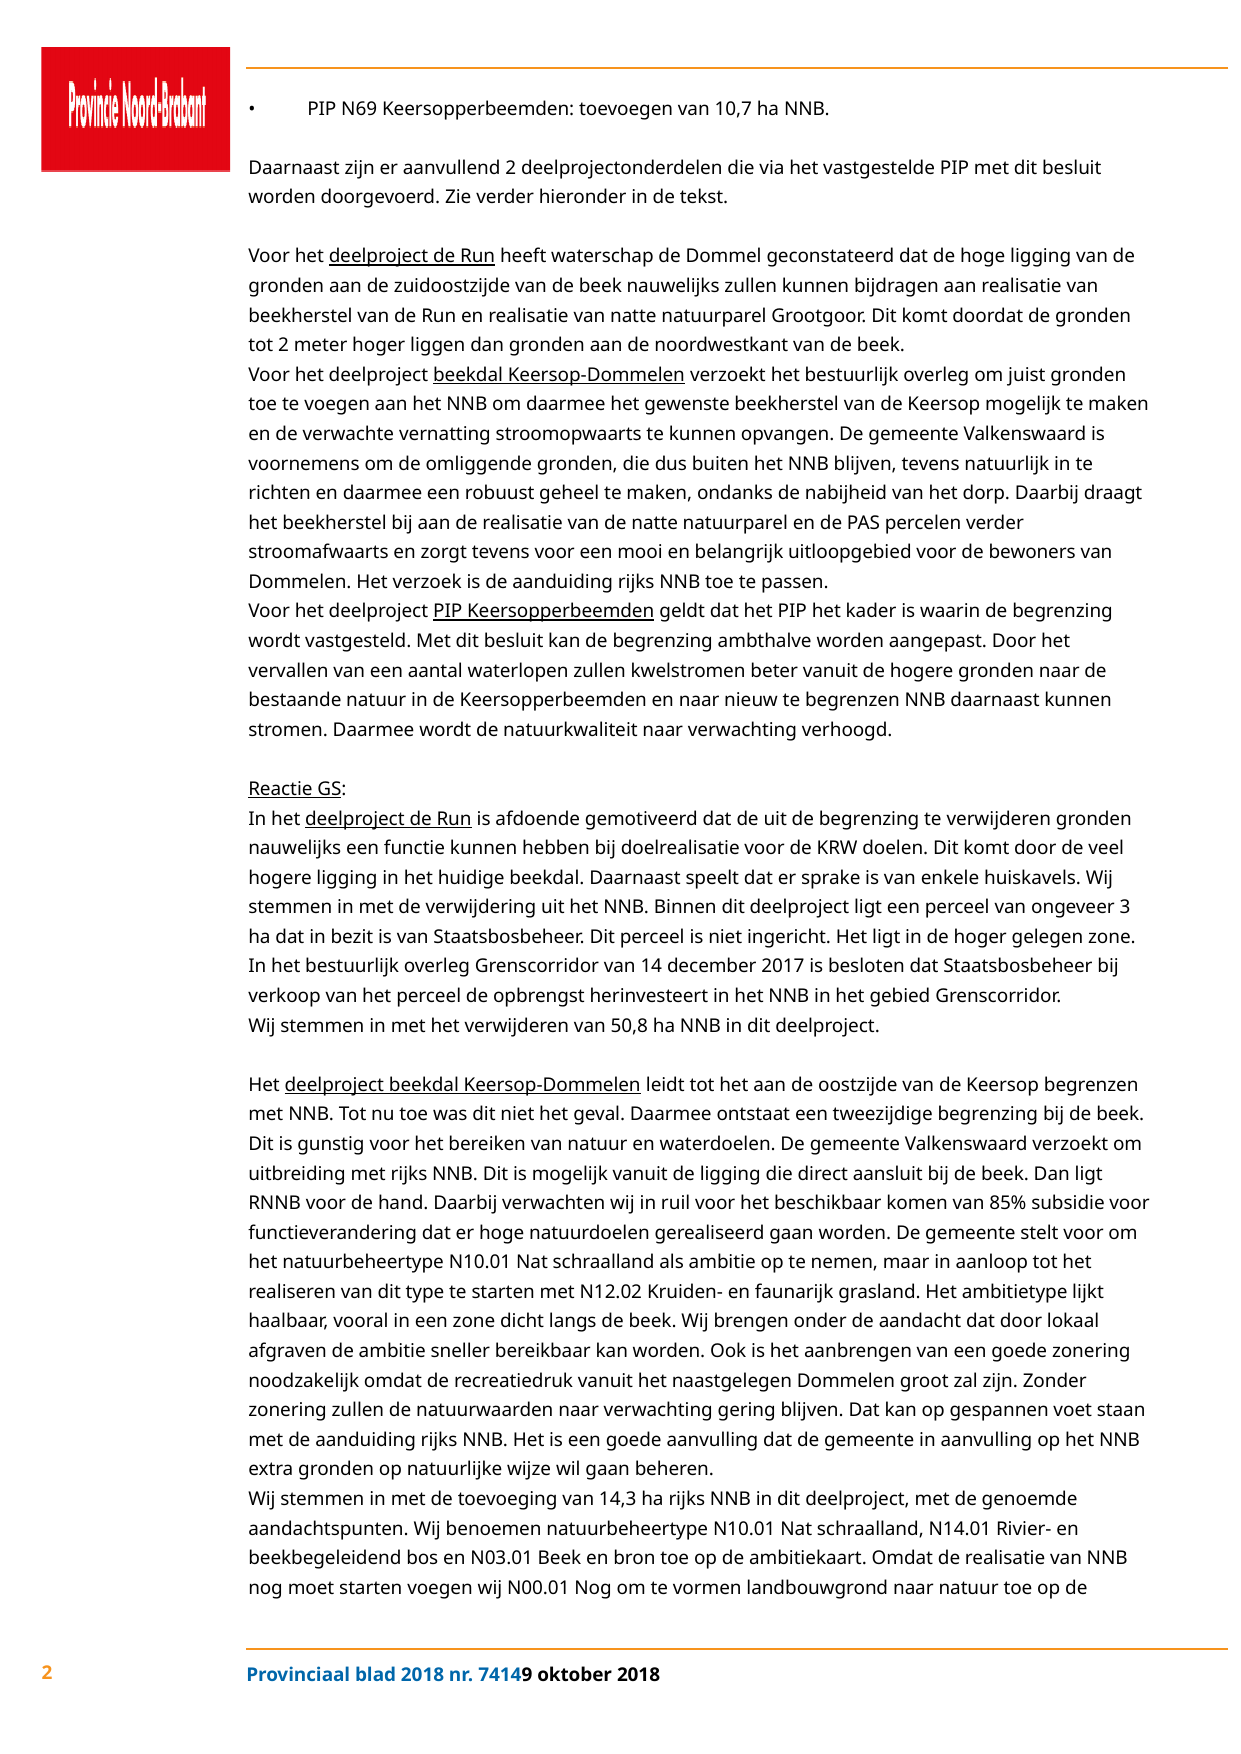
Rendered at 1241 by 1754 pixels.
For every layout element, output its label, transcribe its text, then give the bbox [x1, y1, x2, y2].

text Wij stemmen in met het verwijderen van 50,8 ha NNB in dit deelproject. [248, 1012, 1152, 1038]
text Daarnaast zijn er aanvullend 2 deelprojectonderdelen die via het vastgestelde PIP met dit besluit worden doorgevoerd. Zie verder hieronder in de tekst. [248, 154, 1152, 209]
text Het deelproject beekdal Keersop-Dommelen leidt tot het aan de oostzijde van de Keersop begrenzen met NNB. Tot nu toe was dit niet het geval. Daarmee ontstaat een tweezijdige begrenzing bij de beek. Dit is gunstig voor het bereiken van natuur en waterdoelen. De gemeente Valkenswaard verzoekt om uitbreiding met rijks NNB. Dit is mogelijk vanuit de ligging die direct aansluit bij de beek. Dan ligt RNNB voor de hand. Daarbij verwachten wij in ruil voor het beschikbaar komen van 85% subsidie voor functieverandering dat er hoge natuurdoelen gerealiseerd gaan worden. De gemeente stelt voor om het natuurbeheertype N10.01 Nat schraalland als ambitie op te nemen, maar in aanloop tot het realiseren van dit type te starten met N12.02 Kruiden- en faunarijk grasland. Het ambitietype lijkt haalbaar, vooral in een zone dicht langs de beek. Wij brengen onder de aandacht dat door lokaal afgraven de ambitie sneller bereikbaar kan worden. Ook is het aanbrengen van een goede zonering noodzakelijk omdat de recreatiedruk vanuit het naastgelegen Dommelen groot zal zijn. Zonder zonering zullen de natuurwaarden naar verwachting gering blijven. Dat kan op gespannen voet staan met de aanduiding rijks NNB. Het is een goede aanvulling dat de gemeente in aanvulling op het NNB extra gronden op natuurlijke wijze wil gaan beheren. [248, 1071, 1152, 1481]
text Wij stemmen in met de toevoeging van 14,3 ha rijks NNB in dit deelproject, met de genoemde aandachtspunten. Wij benoemen natuurbeheertype N10.01 Nat schraalland, N14.01 Rivier- en beekbegeleidend bos en N03.01 Beek en bron toe op de ambitiekaart. Omdat de realisatie van NNB nog moet starten voegen wij N00.01 Nog om te vormen landbouwgrond naar natuur toe op de [248, 1485, 1152, 1600]
text Voor het deelproject PIP Keersopperbeemden geldt dat het PIP het kader is waarin de begrenzing wordt vastgesteld. Met dit besluit kan de begrenzing ambthalve worden aangepast. Door het vervallen van een aantal waterlopen zullen kwelstromen beter vanuit de hogere gronden naar de bestaande natuur in de Keersopperbeemden en naar nieuw te begrenzen NNB daarnaast kunnen stromen. Daarmee wordt de natuurkwaliteit naar verwachting verhoogd. [248, 598, 1152, 742]
text Reactie GS: [248, 775, 1152, 801]
text Voor het deelproject de Run heeft waterschap de Dommel geconstateerd dat de hoge ligging van de gronden aan de zuidoostzijde van de beek nauwelijks zullen kunnen bijdragen aan realisatie van beekherstel van de Run en realisatie van natte natuurparel Grootgoor. Dit komt doordat de gronden tot 2 meter hoger liggen dan gronden aan de noordwestkant van de beek. [248, 243, 1152, 357]
text Voor het deelproject beekdal Keersop-Dommelen verzoekt het bestuurlijk overleg om juist gronden toe te voegen aan het NNB om daarmee het gewenste beekherstel van de Keersop mogelijk te maken en de verwachte vernatting stroomopwaarts te kunnen opvangen. De gemeente Valkenswaard is voornemens om de omliggende gronden, die dus buiten het NNB blijven, tevens natuurlijk in te richten en daarmee een robuust geheel te maken, ondanks de nabijheid van het dorp. Daarbij draagt het beekherstel bij aan de realisatie van de natte natuurparel en de PAS percelen verder stroomafwaarts en zorgt tevens voor een mooi en belangrijk uitloopgebied voor de bewoners van Dommelen. Het verzoek is de aanduiding rijks NNB toe te passen. [248, 361, 1152, 594]
text In het deelproject de Run is afdoende gemotiveerd dat de uit de begrenzing te verwijderen gronden nauwelijks een functie kunnen hebben bij doelrealisatie voor de KRW doelen. Dit komt door de veel hogere ligging in het huidige beekdal. Daarnaast speelt dat er sprake is van enkele huiskavels. Wij stemmen in met de verwijdering uit het NNB. Binnen dit deelproject ligt een perceel van ongeveer 3 ha dat in bezit is van Staatsbosbeheer. Dit perceel is niet ingericht. Het ligt in de hoger gelegen zone. In het bestuurlijk overleg Grenscorridor van 14 december 2017 is besloten dat Staatsbosbeheer bij verkoop van het perceel de opbrengst herinvesteert in het NNB in het gebied Grenscorridor. [248, 805, 1152, 1008]
picture [41, 47, 231, 172]
list PIP N69 Keersopperbeemden: toevoegen van 10,7 ha NNB. [248, 95, 1152, 121]
